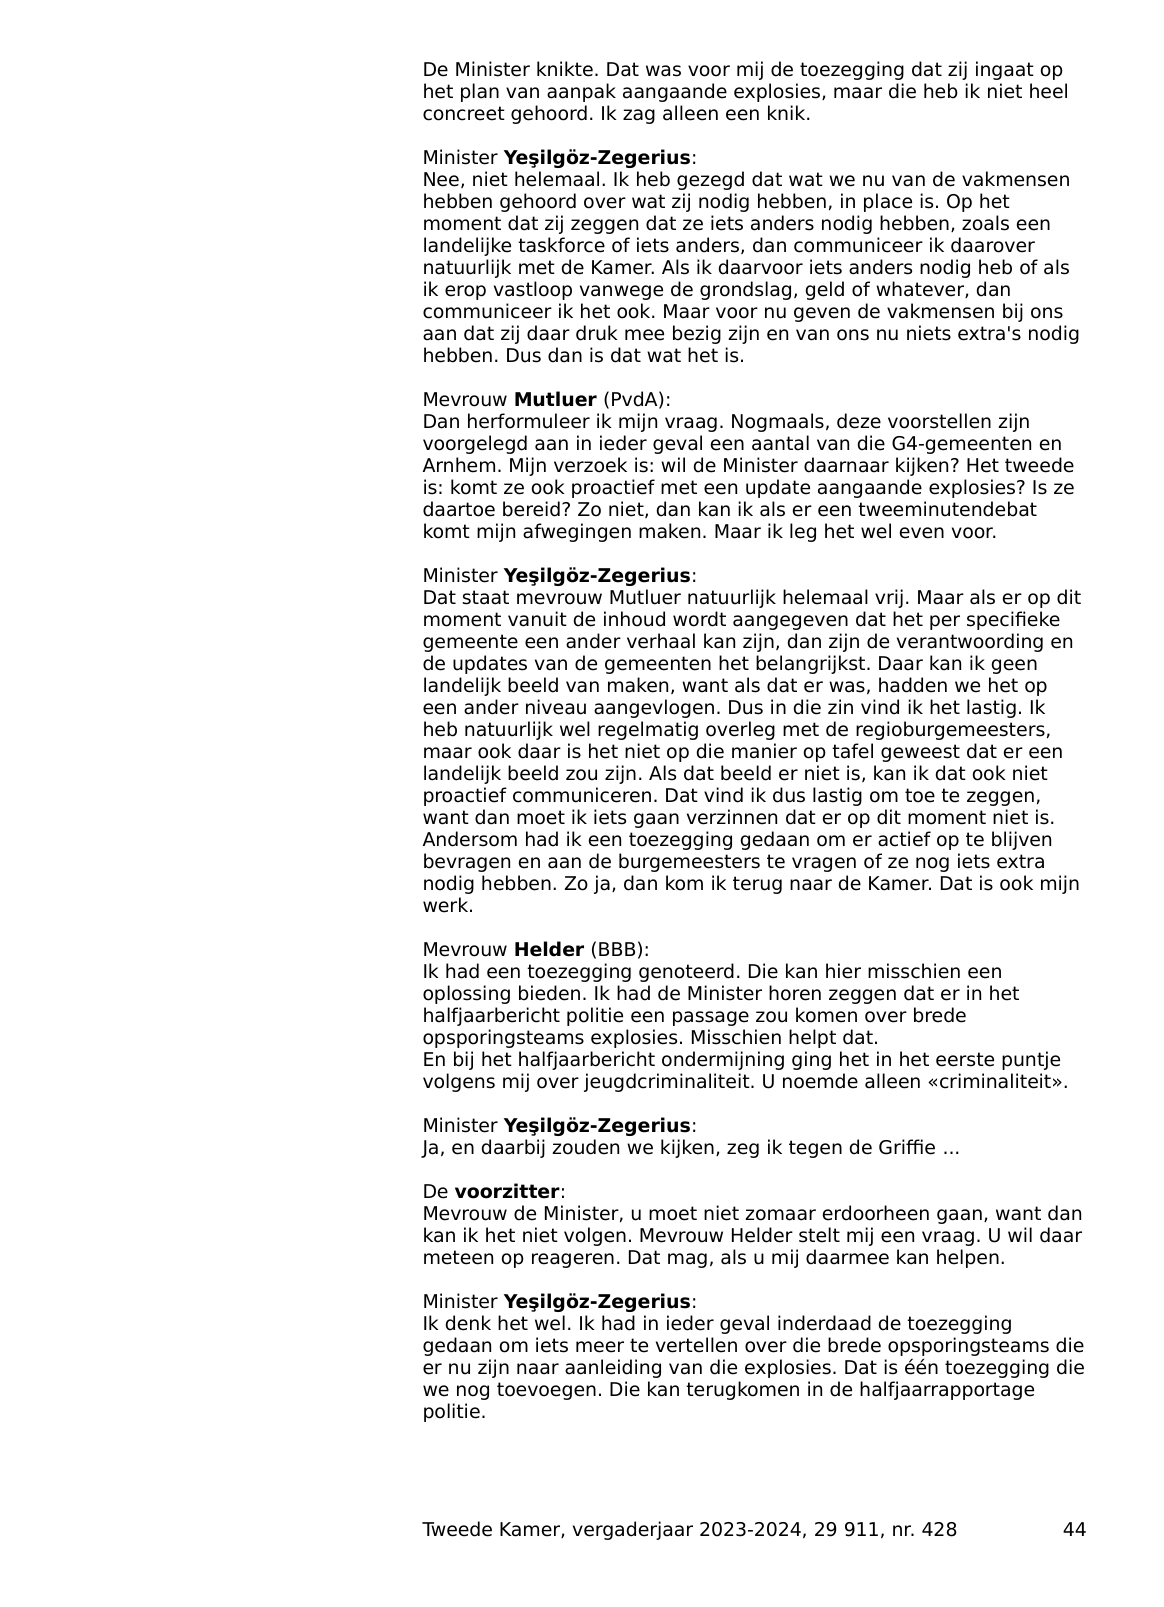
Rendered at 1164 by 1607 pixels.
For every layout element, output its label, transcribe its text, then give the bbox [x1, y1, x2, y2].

text Ja, en daarbij zouden we kijken, zeg ik tegen de Griffie ... [422, 1137, 1087, 1159]
text De voorzitter: [422, 1181, 1087, 1203]
text Minister Yeşilgöz-Zegerius: [422, 565, 1087, 587]
text De Minister knikte. Dat was voor mij de toezegging dat zij ingaat op het plan van aanpak aangaande explosies, maar die heb ik niet heel concreet gehoord. Ik zag alleen een knik. [422, 59, 1087, 125]
text Dat staat mevrouw Mutluer natuurlijk helemaal vrij. Maar als er op dit moment vanuit de inhoud wordt aangegeven dat het per specifieke gemeente een ander verhaal kan zijn, dan zijn de verantwoording en de updates van de gemeenten het belangrijkst. Daar kan ik geen landelijk beeld van maken, want als dat er was, hadden we het op een ander niveau aangevlogen. Dus in die zin vind ik het lastig. Ik heb natuurlijk wel regelmatig overleg met de regioburgemeesters, maar ook daar is het niet op die manier op tafel geweest dat er een landelijk beeld zou zijn. Als dat beeld er niet is, kan ik dat ook niet proactief communiceren. Dat vind ik dus lastig om toe te zeggen, want dan moet ik iets gaan verzinnen dat er op dit moment niet is. Andersom had ik een toezegging gedaan om er actief op te blijven bevragen en aan de burgemeesters te vragen of ze nog iets extra nodig hebben. Zo ja, dan kom ik terug naar de Kamer. Dat is ook mijn werk. [422, 587, 1087, 917]
text Dan herformuleer ik mijn vraag. Nogmaals, deze voorstellen zijn voorgelegd aan in ieder geval een aantal van die G4-gemeenten en Arnhem. Mijn verzoek is: wil de Minister daarnaar kijken? Het tweede is: komt ze ook proactief met een update aangaande explosies? Is ze daartoe bereid? Zo niet, dan kan ik als er een tweeminutendebat komt mijn afwegingen maken. Maar ik leg het wel even voor. [422, 411, 1087, 543]
text Minister Yeşilgöz-Zegerius: [422, 1291, 1087, 1313]
text Ik denk het wel. Ik had in ieder geval inderdaad de toezegging gedaan om iets meer te vertellen over die brede opsporingsteams die er nu zijn naar aanleiding van die explosies. Dat is één toezegging die we nog toevoegen. Die kan terugkomen in de halfjaarrapportage politie. [422, 1313, 1087, 1423]
text En bij het halfjaarbericht ondermijning ging het in het eerste puntje volgens mij over jeugdcriminaliteit. U noemde alleen «criminaliteit». [422, 1049, 1087, 1093]
text Mevrouw de Minister, u moet niet zomaar erdoorheen gaan, want dan kan ik het niet volgen. Mevrouw Helder stelt mij een vraag. U wil daar meteen op reageren. Dat mag, als u mij daarmee kan helpen. [422, 1203, 1087, 1269]
text Minister Yeşilgöz-Zegerius: [422, 1115, 1087, 1137]
text Ik had een toezegging genoteerd. Die kan hier misschien een oplossing bieden. Ik had de Minister horen zeggen dat er in het halfjaarbericht politie een passage zou komen over brede opsporingsteams explosies. Misschien helpt dat. [422, 961, 1087, 1049]
text Minister Yeşilgöz-Zegerius: [422, 147, 1087, 169]
text Nee, niet helemaal. Ik heb gezegd dat wat we nu van de vakmensen hebben gehoord over wat zij nodig hebben, in place is. Op het moment dat zij zeggen dat ze iets anders nodig hebben, zoals een landelijke taskforce of iets anders, dan communiceer ik daarover natuurlijk met de Kamer. Als ik daarvoor iets anders nodig heb of als ik erop vastloop vanwege de grondslag, geld of whatever, dan communiceer ik het ook. Maar voor nu geven de vakmensen bij ons aan dat zij daar druk mee bezig zijn en van ons nu niets extra's nodig hebben. Dus dan is dat wat het is. [422, 169, 1087, 367]
text Mevrouw Mutluer (PvdA): [422, 389, 1087, 411]
text Mevrouw Helder (BBB): [422, 939, 1087, 961]
